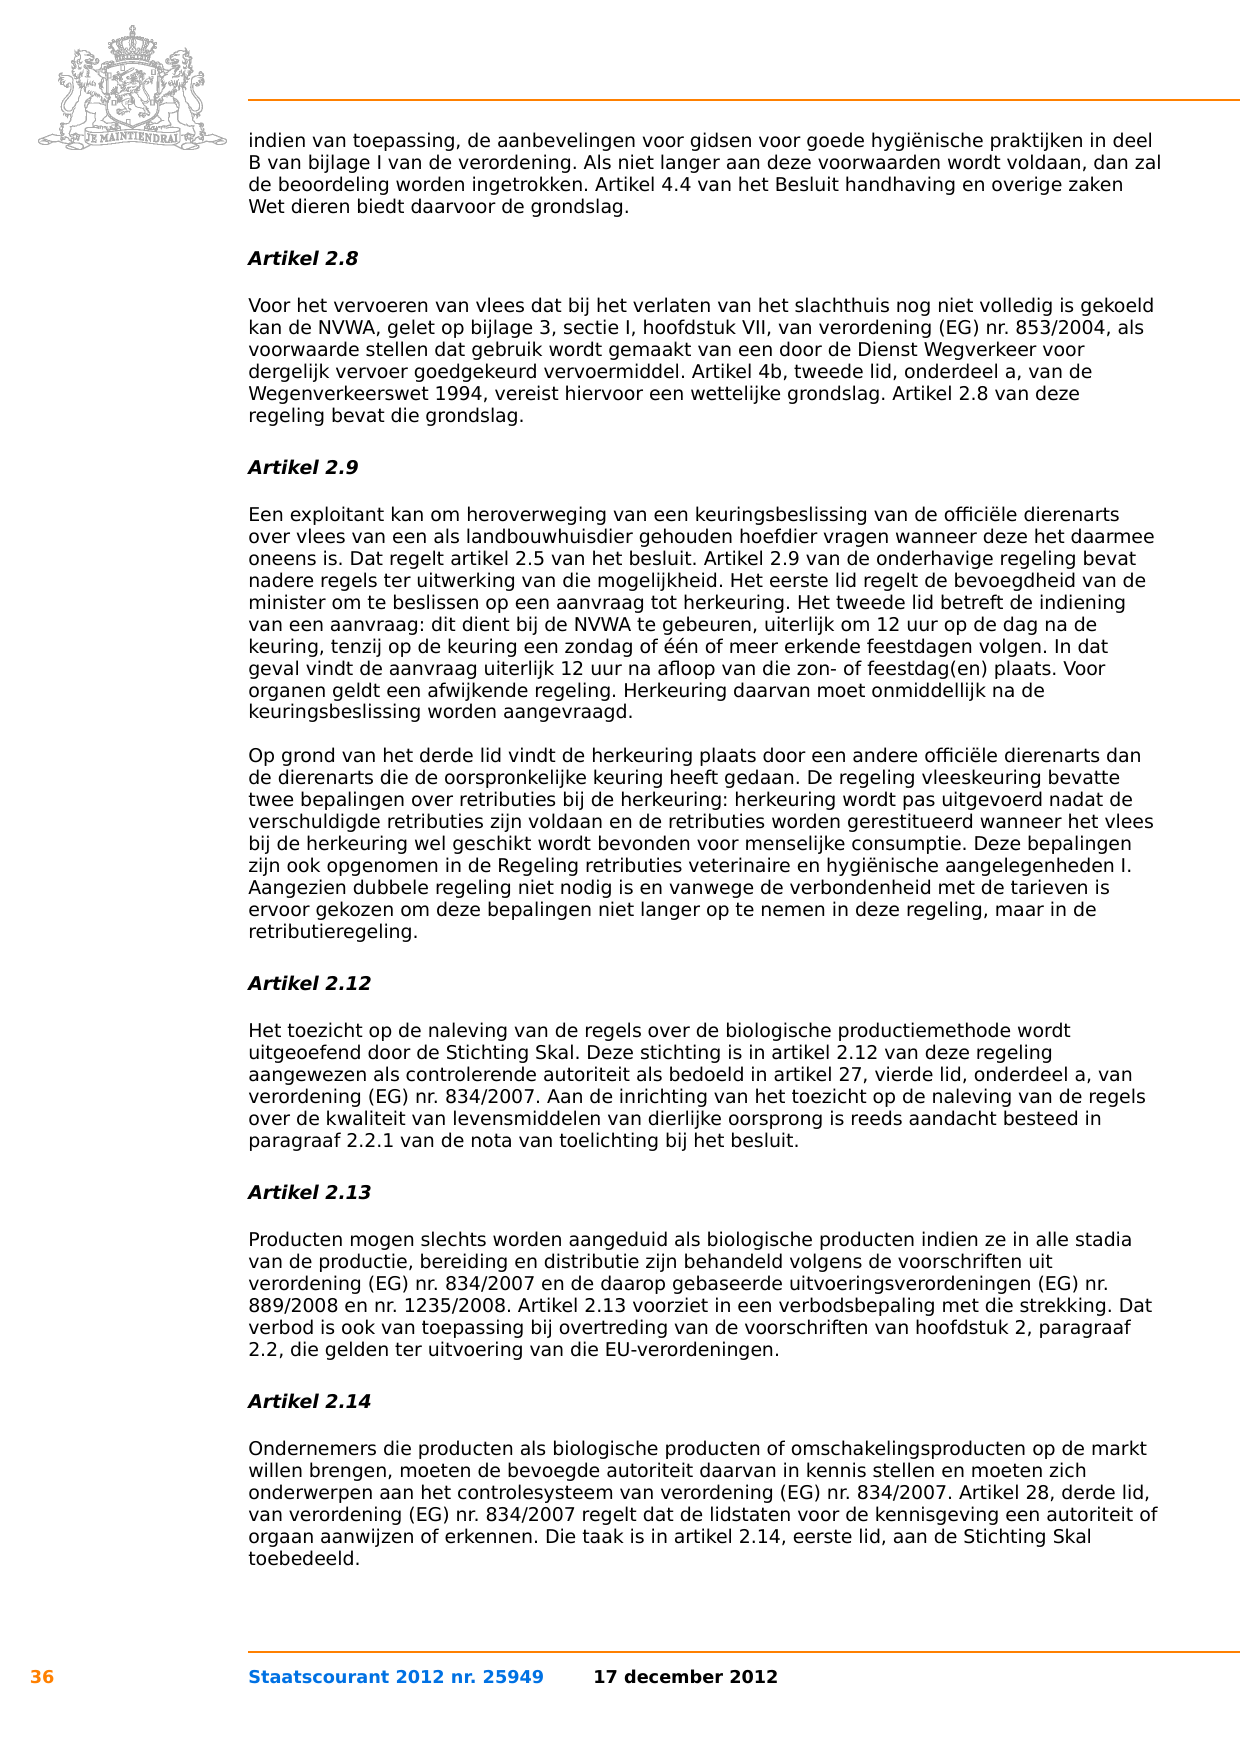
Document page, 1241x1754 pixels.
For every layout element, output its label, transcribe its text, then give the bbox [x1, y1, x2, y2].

text Voor het vervoeren van vlees dat bij het verlaten van het slachthuis nog niet volledig is gekoeld kan de NVWA, gelet op bijlage 3, sectie I, hoofdstuk VII, van verordening (EG) nr. 853/2004, als voorwaarde stellen dat gebruik wordt gemaakt van een door de Dienst Wegverkeer voor dergelijk vervoer goedgekeurd vervoermiddel. Artikel 4b, tweede lid, onderdeel a, van de Wegenverkeerswet 1994, vereist hiervoor een wettelijke grondslag. Artikel 2.8 van deze regeling bevat die grondslag. [248, 295, 1163, 427]
text Ondernemers die producten als biologische producten of omschakelingsproducten op de markt willen brengen, moeten de bevoegde autoriteit daarvan in kennis stellen en moeten zich onderwerpen aan het controlesysteem van verordening (EG) nr. 834/2007. Artikel 28, derde lid, van verordening (EG) nr. 834/2007 regelt dat de lidstaten voor de kennisgeving een autoriteit of orgaan aanwijzen of erkennen. Die taak is in artikel 2.14, eerste lid, aan de Stichting Skal toebedeeld. [248, 1438, 1163, 1570]
subtitle Artikel 2.14 [248, 1391, 1163, 1413]
subtitle Artikel 2.8 [248, 248, 1163, 270]
text indien van toepassing, de aanbevelingen voor gidsen voor goede hygiënische praktijken in deel B van bijlage I van de verordening. Als niet langer aan deze voorwaarden wordt voldaan, dan zal de beoordeling worden ingetrokken. Artikel 4.4 van het Besluit handhaving en overige zaken Wet dieren biedt daarvoor de grondslag. [248, 130, 1163, 218]
text Het toezicht op de naleving van de regels over de biologische productiemethode wordt uitgeoefend door de Stichting Skal. Deze stichting is in artikel 2.12 van deze regeling aangewezen als controlerende autoriteit als bedoeld in artikel 27, vierde lid, onderdeel a, van verordening (EG) nr. 834/2007. Aan de inrichting van het toezicht op de naleving van de regels over de kwaliteit van levensmiddelen van dierlijke oorsprong is reeds aandacht besteed in paragraaf 2.2.1 van de nota van toelichting bij het besluit. [248, 1020, 1163, 1152]
text Producten mogen slechts worden aangeduid als biologische producten indien ze in alle stadia van de productie, bereiding en distributie zijn behandeld volgens de voorschriften uit verordening (EG) nr. 834/2007 en de daarop gebaseerde uitvoeringsverordeningen (EG) nr. 889/2008 en nr. 1235/2008. Artikel 2.13 voorziet in een verbodsbepaling met die strekking. Dat verbod is ook van toepassing bij overtreding van de voorschriften van hoofdstuk 2, paragraaf 2.2, die gelden ter uitvoering van die EU-verordeningen. [248, 1229, 1163, 1361]
subtitle Artikel 2.13 [248, 1182, 1163, 1204]
subtitle Artikel 2.12 [248, 973, 1163, 995]
picture [38, 25, 227, 150]
text Een exploitant kan om heroverweging van een keuringsbeslissing van de officiële dierenarts over vlees van een als landbouwhuisdier gehouden hoefdier vragen wanneer deze het daarmee oneens is. Dat regelt artikel 2.5 van het besluit. Artikel 2.9 van de onderhavige regeling bevat nadere regels ter uitwerking van die mogelijkheid. Het eerste lid regelt de bevoegdheid van de minister om te beslissen op een aanvraag tot herkeuring. Het tweede lid betreft de indiening van een aanvraag: dit dient bij de NVWA te gebeuren, uiterlijk om 12 uur op de dag na de keuring, tenzij op de keuring een zondag of één of meer erkende feestdagen volgen. In dat geval vindt de aanvraag uiterlijk 12 uur na afloop van die zon- of feestdag(en) plaats. Voor organen geldt een afwijkende regeling. Herkeuring daarvan moet onmiddellijk na de keuringsbeslissing worden aangevraagd. [248, 504, 1163, 723]
subtitle Artikel 2.9 [248, 457, 1163, 479]
text Op grond van het derde lid vindt de herkeuring plaats door een andere officiële dierenarts dan de dierenarts die de oorspronkelijke keuring heeft gedaan. De regeling vleeskeuring bevatte twee bepalingen over retributies bij de herkeuring: herkeuring wordt pas uitgevoerd nadat de verschuldigde retributies zijn voldaan en de retributies worden gerestitueerd wanneer het vlees bij de herkeuring wel geschikt wordt bevonden voor menselijke consumptie. Deze bepalingen zijn ook opgenomen in de Regeling retributies veterinaire en hygiënische aangelegenheden I. Aangezien dubbele regeling niet nodig is en vanwege de verbondenheid met de tarieven is ervoor gekozen om deze bepalingen niet langer op te nemen in deze regeling, maar in de retributieregeling. [248, 745, 1163, 943]
